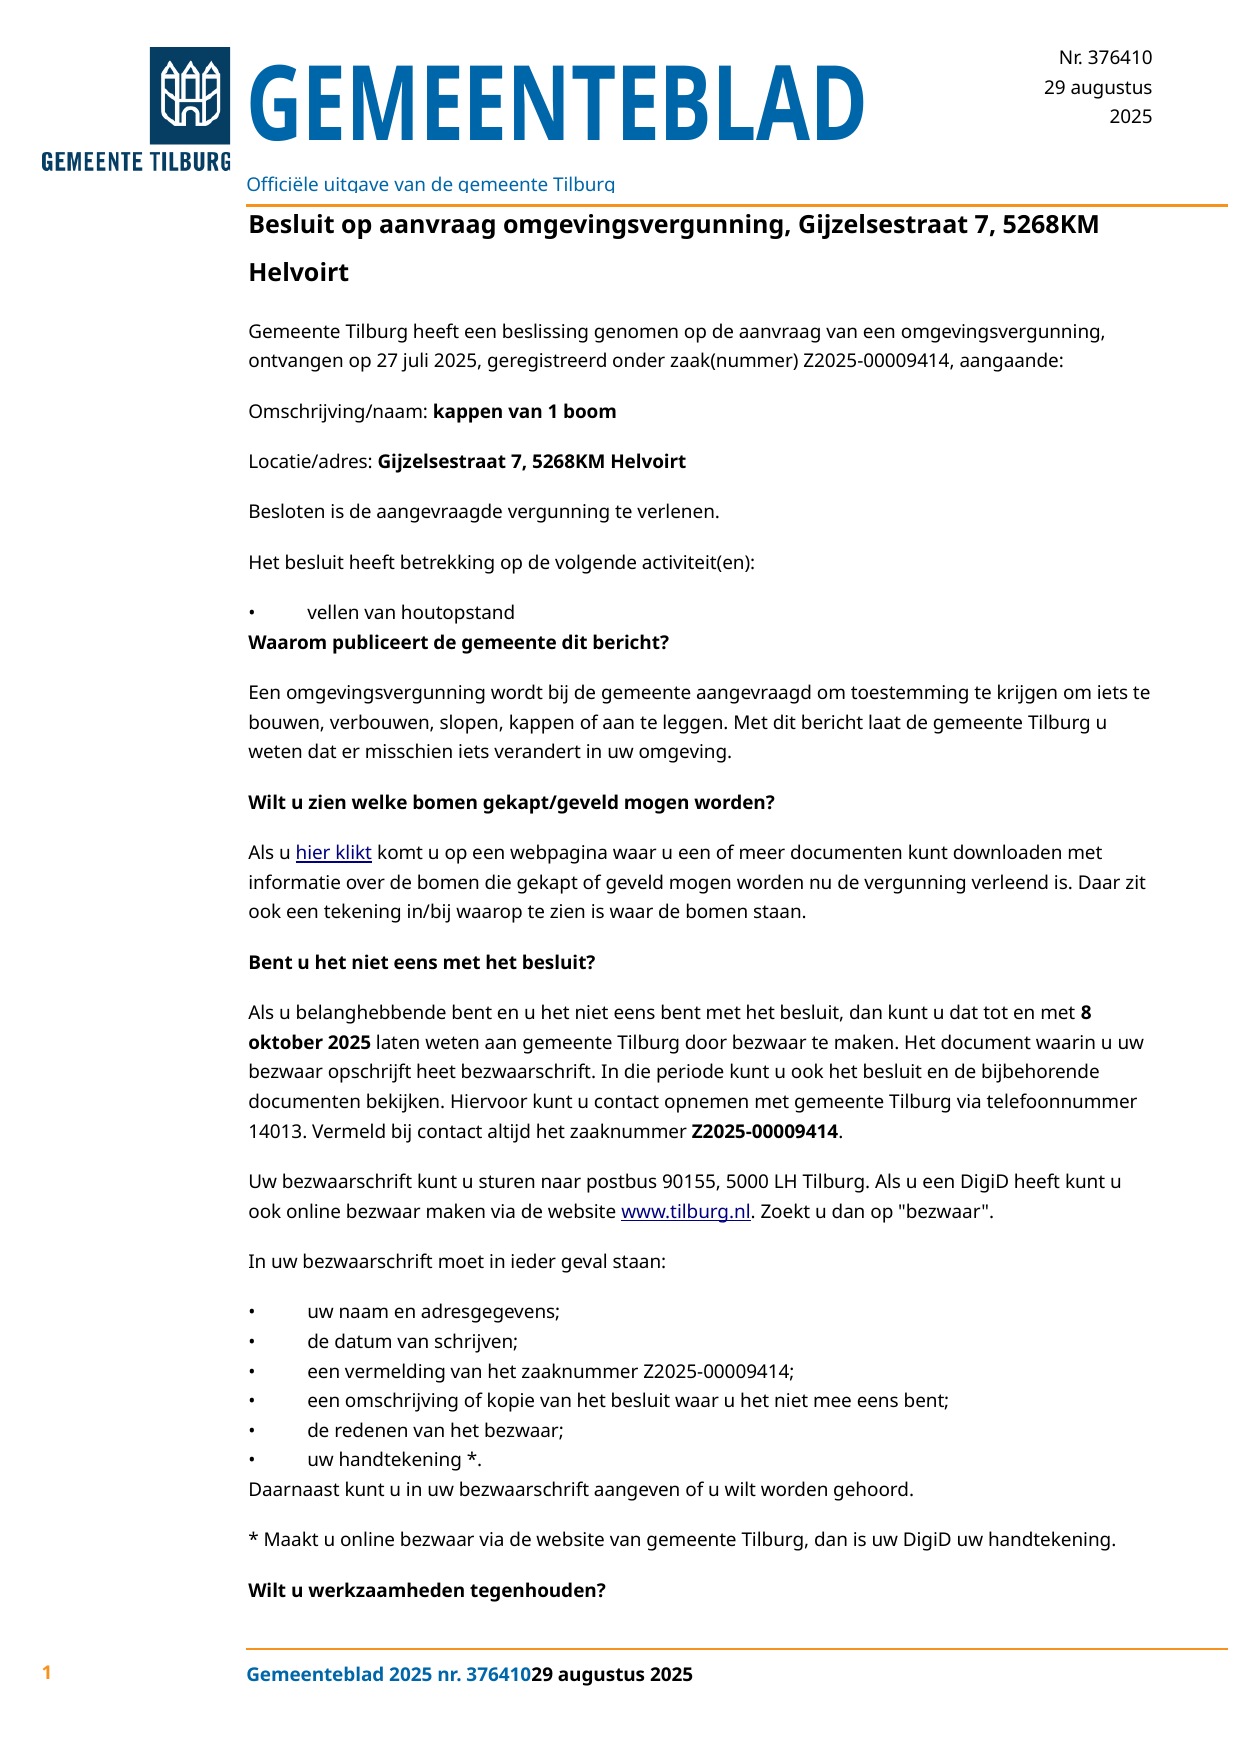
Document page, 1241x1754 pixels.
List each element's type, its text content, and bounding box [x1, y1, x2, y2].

text Besluit op aanvraag omgevingsvergunning, Gijzelsestraat 7, 5268KM Helvoirt [248, 207, 1152, 288]
list een vermelding van het zaaknummer Z2025-00009414; [248, 1358, 1152, 1384]
text Wilt u zien welke bomen gekapt/geveld mogen worden? [248, 789, 1152, 815]
text Een omgevingsvergunning wordt bij de gemeente aangevraagd om toestemming te krijgen om iets te bouwen, verbouwen, slopen, kappen of aan te leggen. Met dit bericht laat de gemeente Tilburg u weten dat er misschien iets verandert in uw omgeving. [248, 679, 1152, 764]
text Omschrijving/naam: kappen van 1 boom [248, 398, 1152, 424]
list vellen van houtopstand [248, 599, 1152, 625]
text In uw bezwaarschrift moet in ieder geval staan: [248, 1248, 1152, 1274]
list een omschrijving of kopie van het besluit waar u het niet mee eens bent; [248, 1387, 1152, 1413]
text Wilt u werkzaamheden tegenhouden? [248, 1577, 1152, 1603]
list uw naam en adresgegevens; [248, 1299, 1152, 1324]
list de redenen van het bezwaar; [248, 1417, 1152, 1443]
text Bent u het niet eens met het besluit? [248, 949, 1152, 975]
text Als u belanghebbende bent en u het niet eens bent met het besluit, dan kunt u dat tot en met 8 oktober 2025 laten weten aan gemeente Tilburg door bezwaar te maken. Het document waarin u uw bezwaar opschrijft heet bezwaarschrift. In die periode kunt u ook het besluit en de bijbehorende documenten bekijken. Hiervoor kunt u contact opnemen met gemeente Tilburg via telefoonnummer 14013. Vermeld bij contact altijd het zaaknummer Z2025-00009414. [248, 999, 1152, 1144]
picture [41, 47, 231, 172]
text * Maakt u online bezwaar via de website van gemeente Tilburg, dan is uw DigiD uw handtekening. [248, 1527, 1152, 1552]
list uw handtekening *. [248, 1447, 1152, 1472]
text Gemeente Tilburg heeft een beslissing genomen op de aanvraag van een omgevingsvergunning, ontvangen op 27 juli 2025, geregistreerd onder zaak(nummer) Z2025-00009414, aangaande: [248, 318, 1152, 373]
text Waarom publiceert de gemeente dit bericht? [248, 629, 1152, 655]
list de datum van schrijven; [248, 1328, 1152, 1354]
text Uw bezwaarschrift kunt u sturen naar postbus 90155, 5000 LH Tilburg. Als u een DigiD heeft kunt u ook online bezwaar maken via de website www.tilburg.nl. Zoekt u dan op "bezwaar". [248, 1168, 1152, 1224]
text Het besluit heeft betrekking op de volgende activiteit(en): [248, 549, 1152, 575]
text Besloten is de aangevraagde vergunning te verlenen. [248, 499, 1152, 524]
text Locatie/adres: Gijzelsestraat 7, 5268KM Helvoirt [248, 448, 1152, 474]
text Als u hier klikt komt u op een webpagina waar u een of meer documenten kunt downloaden met informatie over de bomen die gekapt of geveld mogen worden nu de vergunning verleend is. Daar zit ook een tekening in/bij waarop te zien is waar de bomen staan. [248, 839, 1152, 924]
text Daarnaast kunt u in uw bezwaarschrift aangeven of u wilt worden gehoord. [248, 1476, 1152, 1502]
